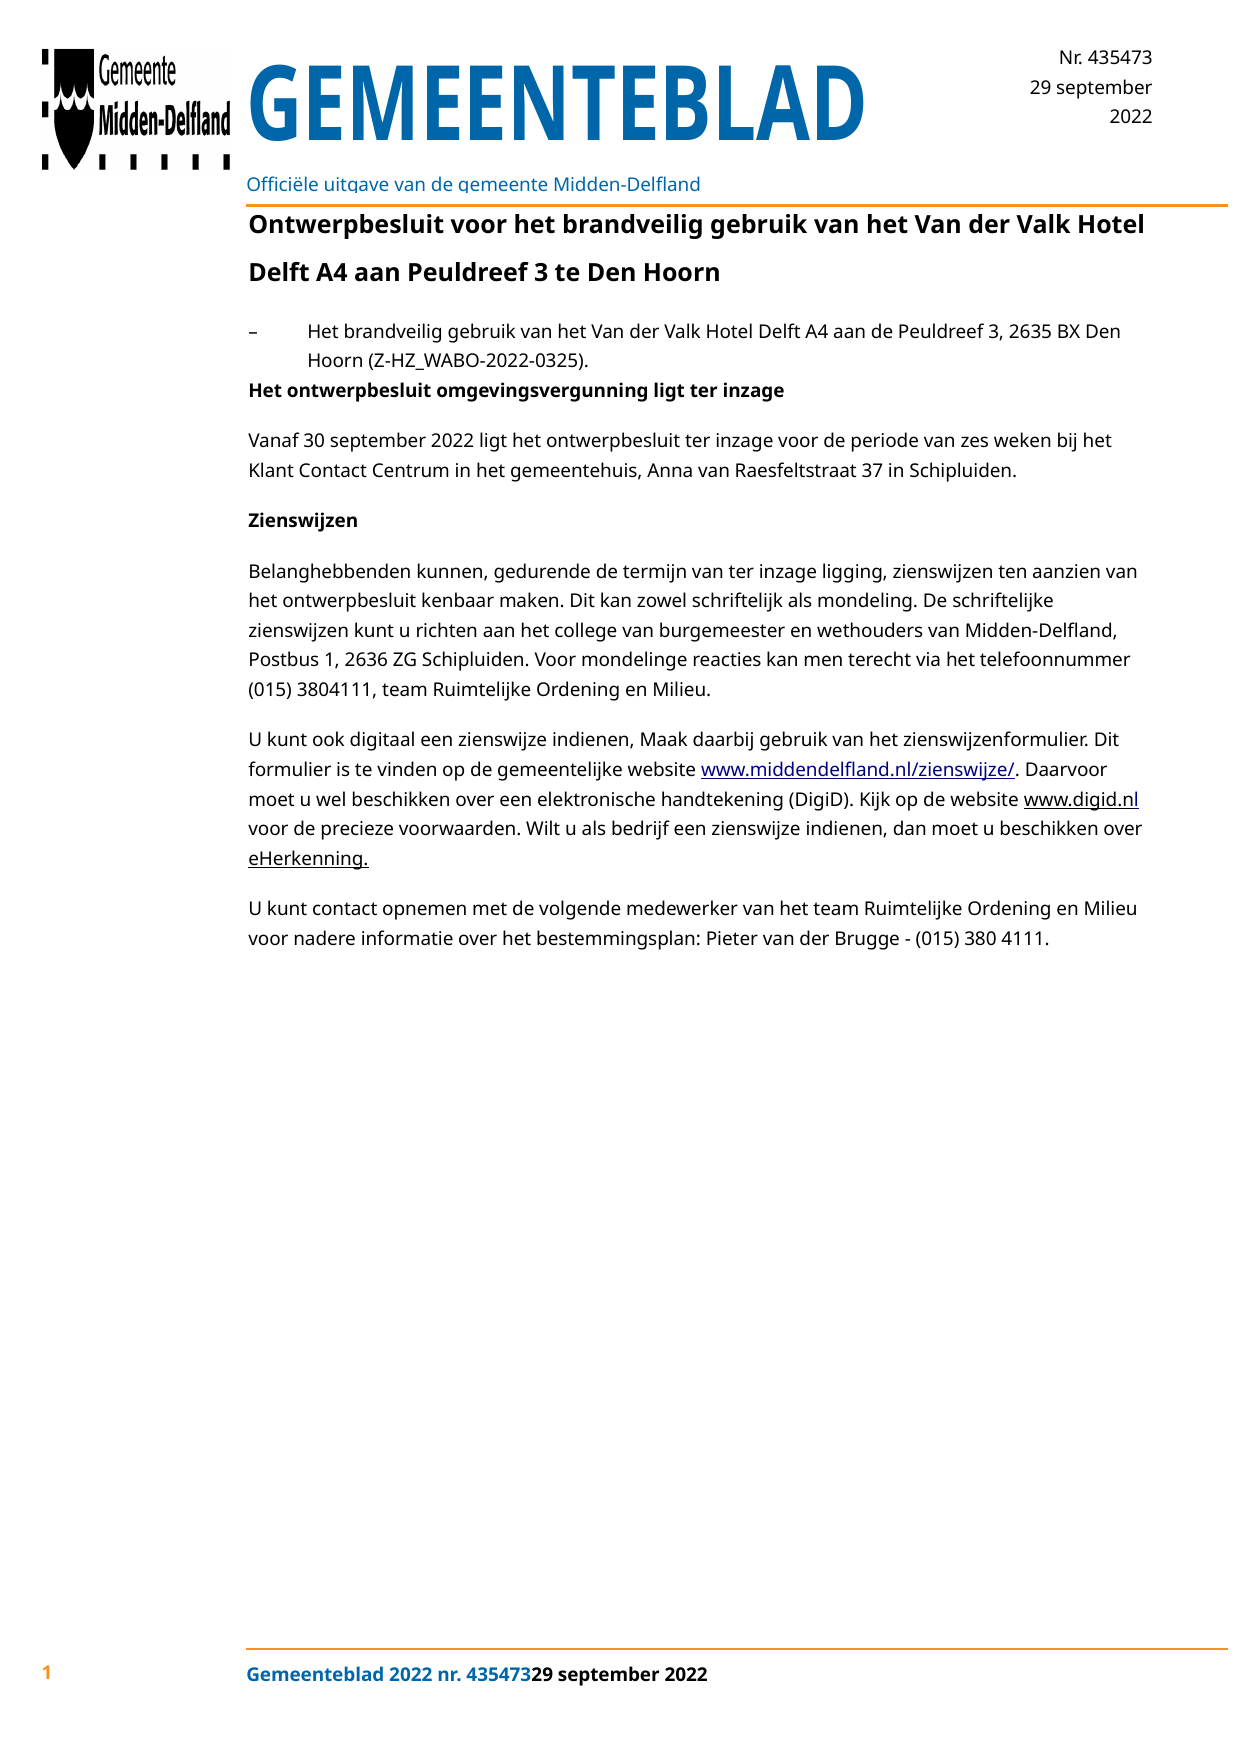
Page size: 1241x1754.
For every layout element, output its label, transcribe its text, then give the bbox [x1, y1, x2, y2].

text Vanaf 30 september 2022 ligt het ontwerpbesluit ter inzage voor de periode van zes weken bij het Klant Contact Centrum in het gemeentehuis, Anna van Raesfeltstraat 37 in Schipluiden. [248, 427, 1152, 483]
text U kunt contact opnemen met de volgende medewerker van het team Ruimtelijke Ordening en Milieu voor nadere informatie over het bestemmingsplan: Pieter van der Brugge - (015) 380 4111. [248, 895, 1152, 951]
text U kunt ook digitaal een zienswijze indienen, Maak daarbij gebruik van het zienswijzenformulier. Dit formulier is te vinden op de gemeentelijke website www.middendelfland.nl/zienswijze/. Daarvoor moet u wel beschikken over een elektronische handtekening (DigiD). Kijk op de website www.digid.nl voor de precieze voorwaarden. Wilt u als bedrijf een zienswijze indienen, dan moet u beschikken over eHerkenning. [248, 727, 1152, 871]
picture [41, 47, 231, 172]
list Het brandveilig gebruik van het Van der Valk Hotel Delft A4 aan de Peuldreef 3, 2635 BX Den Hoorn (Z-HZ_WABO-2022-0325). [248, 318, 1152, 373]
text Zienswijzen [248, 507, 1152, 533]
text Het ontwerpbesluit omgevingsvergunning ligt ter inzage [248, 377, 1152, 403]
text Belanghebbenden kunnen, gedurende de termijn van ter inzage ligging, zienswijzen ten aanzien van het ontwerpbesluit kenbaar maken. Dit kan zowel schriftelijk als mondeling. De schriftelijke zienswijzen kunt u richten aan het college van burgemeester en wethouders van Midden-Delfland, Postbus 1, 2636 ZG Schipluiden. Voor mondelinge reacties kan men terecht via het telefoonnummer (015) 3804111, team Ruimtelijke Ordening en Milieu. [248, 558, 1152, 702]
text Ontwerpbesluit voor het brandveilig gebruik van het Van der Valk Hotel Delft A4 aan Peuldreef 3 te Den Hoorn [248, 207, 1152, 288]
